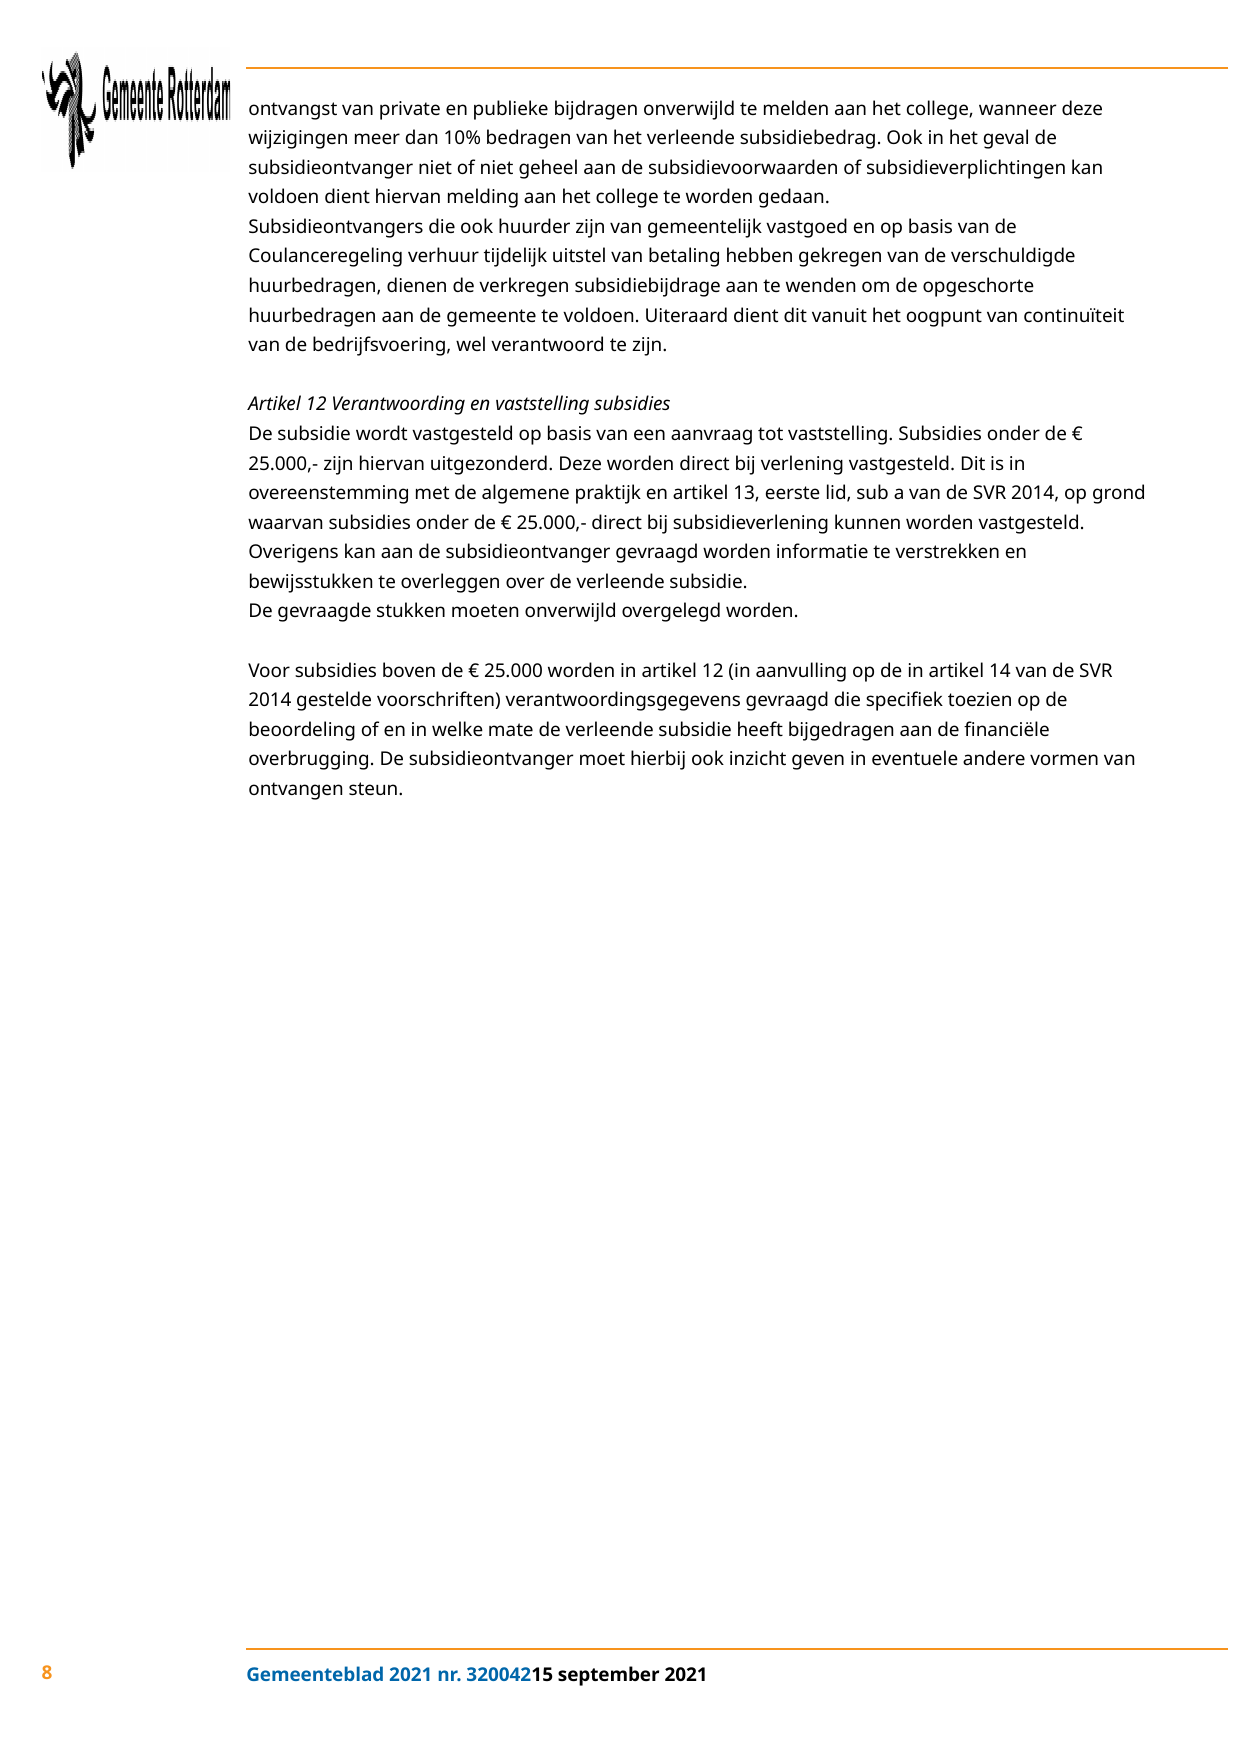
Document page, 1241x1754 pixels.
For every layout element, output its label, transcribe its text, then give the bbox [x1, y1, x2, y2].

text Voor subsidies boven de € 25.000 worden in artikel 12 (in aanvulling op de in artikel 14 van de SVR 2014 gestelde voorschriften) verantwoordingsgegevens gevraagd die specifiek toezien op de beoordeling of en in welke mate de verleende subsidie heeft bijgedragen aan de financiële overbrugging. De subsidieontvanger moet hierbij ook inzicht geven in eventuele andere vormen van ontvangen steun. [248, 657, 1152, 801]
text De gevraagde stukken moeten onverwijld overgelegd worden. [248, 598, 1152, 623]
text ontvangst van private en publieke bijdragen onverwijld te melden aan het college, wanneer deze wijzigingen meer dan 10% bedragen van het verleende subsidiebedrag. Ook in het geval de subsidieontvanger niet of niet geheel aan de subsidievoorwaarden of subsidieverplichtingen kan voldoen dient hiervan melding aan het college te worden gedaan. [248, 95, 1152, 209]
text Subsidieontvangers die ook huurder zijn van gemeentelijk vastgoed en op basis van de Coulanceregeling verhuur tijdelijk uitstel van betaling hebben gekregen van de verschuldigde huurbedragen, dienen de verkregen subsidiebijdrage aan te wenden om de opgeschorte huurbedragen aan de gemeente te voldoen. Uiteraard dient dit vanuit het oogpunt van continuïteit van de bedrijfsvoering, wel verantwoord te zijn. [248, 213, 1152, 357]
text Artikel 12 Verantwoording en vaststelling subsidies [248, 391, 1152, 416]
text Overigens kan aan de subsidieontvanger gevraagd worden informatie te verstrekken en bewijsstukken te overleggen over de verleende subsidie. [248, 538, 1152, 594]
picture [41, 47, 231, 172]
text De subsidie wordt vastgesteld op basis van een aanvraag tot vaststelling. Subsidies onder de € 25.000,- zijn hiervan uitgezonderd. Deze worden direct bij verlening vastgesteld. Dit is in overeenstemming met de algemene praktijk en artikel 13, eerste lid, sub a van de SVR 2014, op grond waarvan subsidies onder de € 25.000,- direct bij subsidieverlening kunnen worden vastgesteld. [248, 420, 1152, 535]
